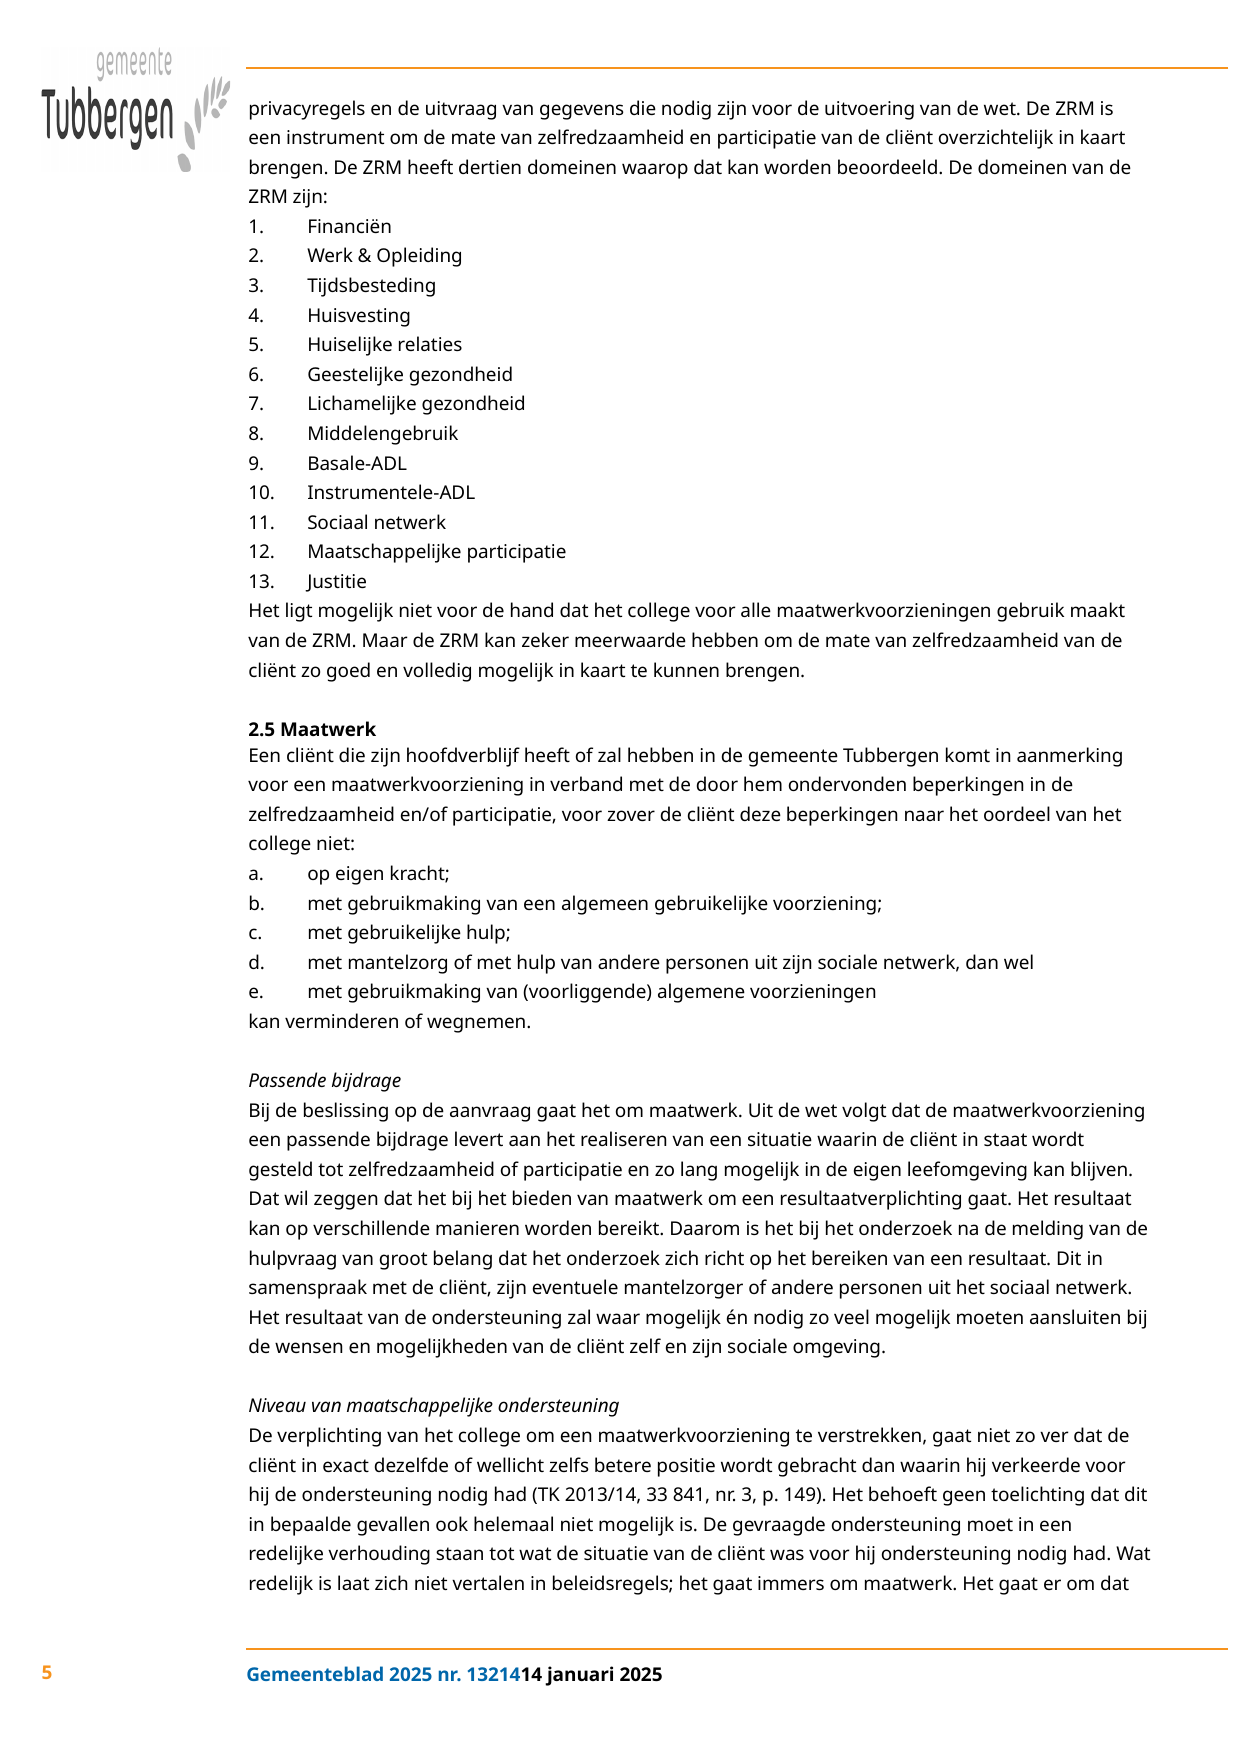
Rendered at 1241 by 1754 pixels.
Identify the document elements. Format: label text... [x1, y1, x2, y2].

list Maatschappelijke participatie [248, 538, 1152, 564]
list met gebruikelijke hulp; [248, 919, 1152, 945]
list Financiën [248, 213, 1152, 239]
list Lichamelijke gezondheid [248, 391, 1152, 416]
text De verplichting van het college om een maatwerkvoorziening te verstrekken, gaat niet zo ver dat de cliënt in exact dezelfde of wellicht zelfs betere positie wordt gebracht dan waarin hij verkeerde voor hij de ondersteuning nodig had (TK 2013/14, 33 841, nr. 3, p. 149). Het behoeft geen toelichting dat dit in bepaalde gevallen ook helemaal niet mogelijk is. De gevraagde ondersteuning moet in een redelijke verhouding staan tot wat de situatie van de cliënt was voor hij ondersteuning nodig had. Wat redelijk is laat zich niet vertalen in beleidsregels; het gaat immers om maatwerk. Het gaat er om dat [248, 1422, 1152, 1596]
picture [41, 47, 231, 172]
list Sociaal netwerk [248, 509, 1152, 535]
list Huisvesting [248, 302, 1152, 328]
text Bij de beslissing op de aanvraag gaat het om maatwerk. Uit de wet volgt dat de maatwerkvoorziening een passende bijdrage levert aan het realiseren van een situatie waarin de cliënt in staat wordt gesteld tot zelfredzaamheid of participatie en zo lang mogelijk in de eigen leefomgeving kan blijven. Dat wil zeggen dat het bij het bieden van maatwerk om een resultaatverplichting gaat. Het resultaat kan op verschillende manieren worden bereikt. Daarom is het bij het onderzoek na de melding van de hulpvraag van groot belang dat het onderzoek zich richt op het bereiken van een resultaat. Dit in samenspraak met de cliënt, zijn eventuele mantelzorger of andere personen uit het sociaal netwerk. Het resultaat van de ondersteuning zal waar mogelijk én nodig zo veel mogelijk moeten aansluiten bij de wensen en mogelijkheden van de cliënt zelf en zijn sociale omgeving. [248, 1097, 1152, 1359]
text kan verminderen of wegnemen. [248, 1008, 1152, 1034]
list Middelengebruik [248, 420, 1152, 446]
list met gebruikmaking van (voorliggende) algemene voorzieningen [248, 978, 1152, 1004]
text Passende bijdrage [248, 1067, 1152, 1093]
text privacyregels en de uitvraag van gegevens die nodig zijn voor de uitvoering van de wet. De ZRM is een instrument om de mate van zelfredzaamheid en participatie van de cliënt overzichtelijk in kaart brengen. De ZRM heeft dertien domeinen waarop dat kan worden beoordeeld. De domeinen van de ZRM zijn: [248, 95, 1152, 209]
list met gebruikmaking van een algemeen gebruikelijke voorziening; [248, 890, 1152, 915]
list Huiselijke relaties [248, 331, 1152, 357]
list Geestelijke gezondheid [248, 361, 1152, 387]
list op eigen kracht; [248, 860, 1152, 886]
text Het ligt mogelijk niet voor de hand dat het college voor alle maatwerkvoorzieningen gebruik maakt van de ZRM. Maar de ZRM kan zeker meerwaarde hebben om de mate van zelfredzaamheid van de cliënt zo goed en volledig mogelijk in kaart te kunnen brengen. [248, 598, 1152, 683]
list met mantelzorg of met hulp van andere personen uit zijn sociale netwerk, dan wel [248, 949, 1152, 974]
list Justitie [248, 568, 1152, 594]
list Instrumentele-ADL [248, 479, 1152, 505]
text Niveau van maatschappelijke ondersteuning [248, 1393, 1152, 1418]
list Tijdsbesteding [248, 272, 1152, 298]
text 2.5 Maatwerk [248, 716, 1152, 742]
text Een cliënt die zijn hoofdverblijf heeft of zal hebben in de gemeente Tubbergen komt in aanmerking voor een maatwerkvoorziening in verband met de door hem ondervonden beperkingen in de zelfredzaamheid en/of participatie, voor zover de cliënt deze beperkingen naar het oordeel van het college niet: [248, 742, 1152, 856]
list Werk & Opleiding [248, 243, 1152, 268]
list Basale-ADL [248, 450, 1152, 476]
